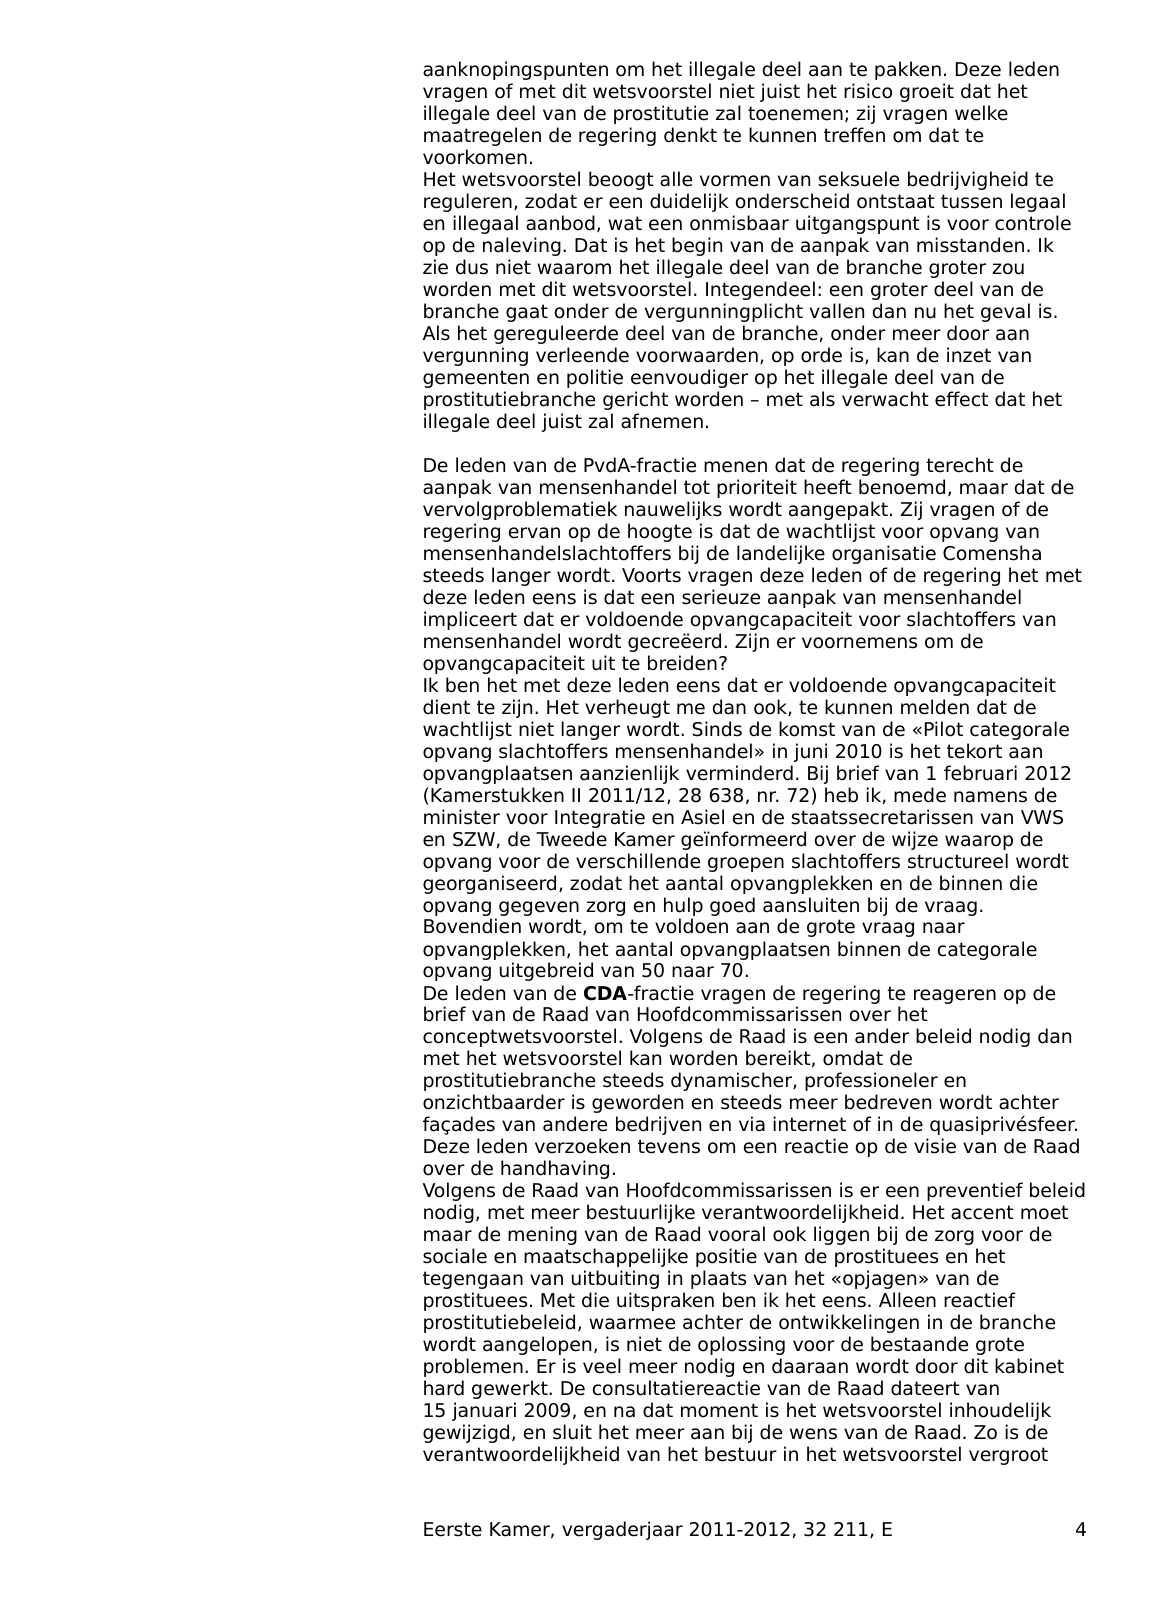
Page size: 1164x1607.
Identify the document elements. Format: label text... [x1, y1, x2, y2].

text Volgens de Raad van Hoofdcommissarissen is er een preventief beleid nodig, met meer bestuurlijke verantwoordelijkheid. Het accent moet maar de mening van de Raad vooral ook liggen bij de zorg voor de sociale en maatschappelijke positie van de prostituees en het tegengaan van uitbuiting in plaats van het «opjagen» van de prostituees. Met die uitspraken ben ik het eens. Alleen reactief prostitutiebeleid, waarmee achter de ontwikkelingen in de branche wordt aangelopen, is niet de oplossing voor de bestaande grote problemen. Er is veel meer nodig en daaraan wordt door dit kabinet hard gewerkt. De consultatiereactie van de Raad dateert van 15 januari 2009, en na dat moment is het wetsvoorstel inhoudelijk gewijzigd, en sluit het meer aan bij de wens van de Raad. Zo is de verantwoordelijkheid van het bestuur in het wetsvoorstel vergroot [422, 1180, 1087, 1466]
text De leden van de CDA-fractie vragen de regering te reageren op de brief van de Raad van Hoofdcommissarissen over het conceptwetsvoorstel. Volgens de Raad is een ander beleid nodig dan met het wetsvoorstel kan worden bereikt, omdat de prostitutiebranche steeds dynamischer, professioneler en onzichtbaarder is geworden en steeds meer bedreven wordt achter façades van andere bedrijven en via internet of in de quasiprivésfeer. Deze leden verzoeken tevens om een reactie op de visie van de Raad over de handhaving. [422, 982, 1087, 1180]
text Het wetsvoorstel beoogt alle vormen van seksuele bedrijvigheid te reguleren, zodat er een duidelijk onderscheid ontstaat tussen legaal en illegaal aanbod, wat een onmisbaar uitgangspunt is voor controle op de naleving. Dat is het begin van de aanpak van misstanden. Ik zie dus niet waarom het illegale deel van de branche groter zou worden met dit wetsvoorstel. Integendeel: een groter deel van de branche gaat onder de vergunningplicht vallen dan nu het geval is. Als het gereguleerde deel van de branche, onder meer door aan vergunning verleende voorwaarden, op orde is, kan de inzet van gemeenten en politie eenvoudiger op het illegale deel van de prostitutiebranche gericht worden – met als verwacht effect dat het illegale deel juist zal afnemen. [422, 169, 1087, 433]
text De leden van de PvdA-fractie menen dat de regering terecht de aanpak van mensenhandel tot prioriteit heeft benoemd, maar dat de vervolgproblematiek nauwelijks wordt aangepakt. Zij vragen of de regering ervan op de hoogte is dat de wachtlijst voor opvang van mensenhandelslachtoffers bij de landelijke organisatie Comensha steeds langer wordt. Voorts vragen deze leden of de regering het met deze leden eens is dat een serieuze aanpak van mensenhandel impliceert dat er voldoende opvangcapaciteit voor slachtoffers van mensenhandel wordt gecreëerd. Zijn er voornemens om de opvangcapaciteit uit te breiden? [422, 455, 1087, 675]
text Ik ben het met deze leden eens dat er voldoende opvangcapaciteit dient te zijn. Het verheugt me dan ook, te kunnen melden dat de wachtlijst niet langer wordt. Sinds de komst van de «Pilot categorale opvang slachtoffers mensenhandel» in juni 2010 is het tekort aan opvangplaatsen aanzienlijk verminderd. Bij brief van 1 februari 2012 (Kamerstukken II 2011/12, 28 638, nr. 72) heb ik, mede namens de minister voor Integratie en Asiel en de staatssecretarissen van VWS en SZW, de Tweede Kamer geïnformeerd over de wijze waarop de opvang voor de verschillende groepen slachtoffers structureel wordt georganiseerd, zodat het aantal opvangplekken en de binnen die opvang gegeven zorg en hulp goed aansluiten bij de vraag. Bovendien wordt, om te voldoen aan de grote vraag naar opvangplekken, het aantal opvangplaatsen binnen de categorale opvang uitgebreid van 50 naar 70. [422, 675, 1087, 982]
text aanknopingspunten om het illegale deel aan te pakken. Deze leden vragen of met dit wetsvoorstel niet juist het risico groeit dat het illegale deel van de prostitutie zal toenemen; zij vragen welke maatregelen de regering denkt te kunnen treffen om dat te voorkomen. [422, 59, 1087, 169]
